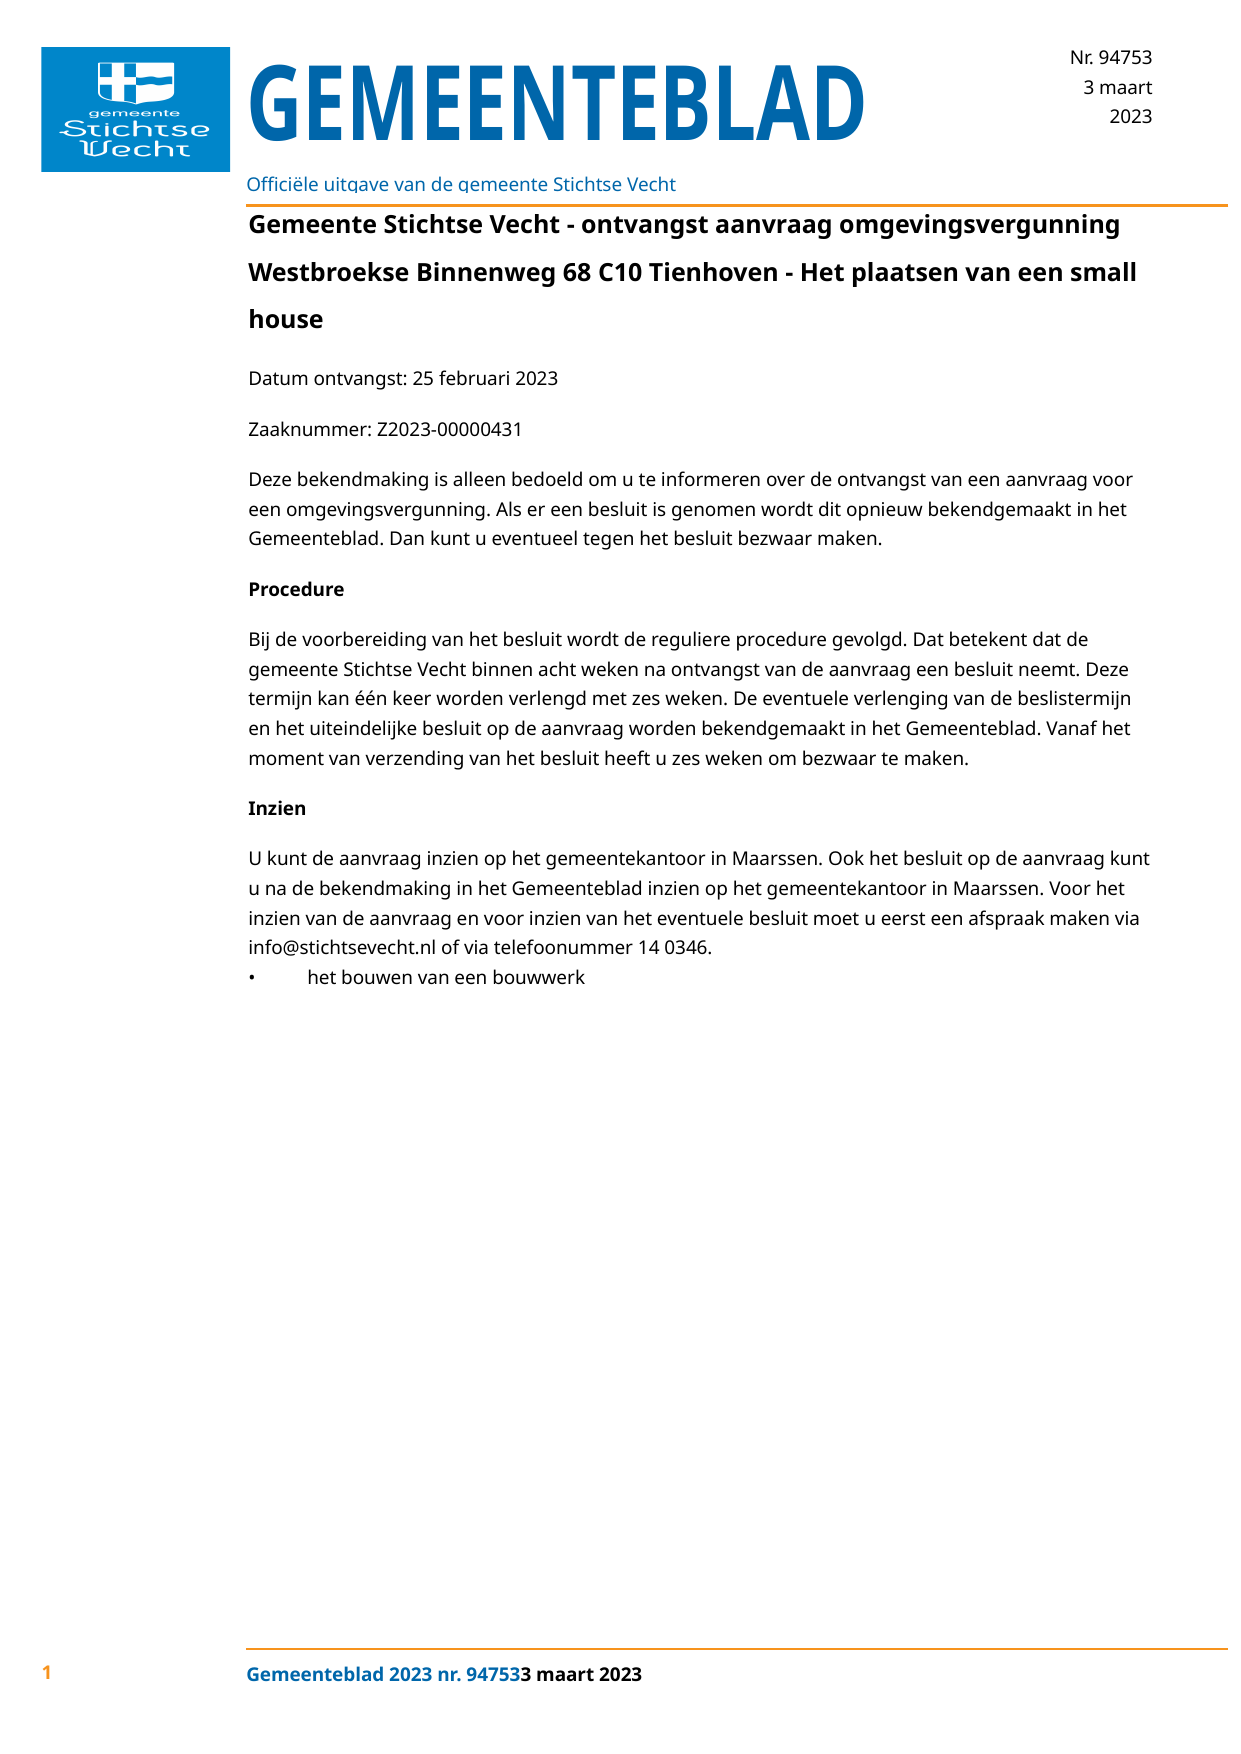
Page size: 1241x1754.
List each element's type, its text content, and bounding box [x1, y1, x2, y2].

text Inzien [248, 795, 1152, 821]
list het bouwen van een bouwwerk [248, 964, 1152, 989]
text Deze bekendmaking is alleen bedoeld om u te informeren over de ontvangst van een aanvraag voor een omgevingsvergunning. Als er een besluit is genomen wordt dit opnieuw bekendgemaakt in het Gemeenteblad. Dan kunt u eventueel tegen het besluit bezwaar maken. [248, 466, 1152, 551]
text Datum ontvangst: 25 februari 2023 [248, 366, 1152, 391]
picture [99, 63, 135, 101]
text Procedure [248, 576, 1152, 602]
picture [137, 63, 174, 103]
text Zaaknummer: Z2023-00000431 [248, 416, 1152, 442]
text U kunt de aanvraag inzien op het gemeentekantoor in Maarssen. Ook het besluit op de aanvraag kunt u na de bekendmaking in het Gemeenteblad inzien op het gemeentekantoor in Maarssen. Voor het inzien van de aanvraag en voor inzien van het eventuele besluit moet u eerst een afspraak maken via info@stichtsevecht.nl of via telefoonummer 14 0346. [248, 846, 1152, 960]
text Gemeente Stichtse Vecht - ontvangst aanvraag omgevingsvergunning Westbroekse Binnenweg 68 C10 Tienhoven - Het plaatsen van een small house [248, 207, 1152, 336]
text Bij de voorbereiding van het besluit wordt de reguliere procedure gevolgd. Dat betekent dat de gemeente Stichtse Vecht binnen acht weken na ontvangst van de aanvraag een besluit neemt. Deze termijn kan één keer worden verlengd met zes weken. De eventuele verlenging van de beslistermijn en het uiteindelijke besluit op de aanvraag worden bekendgemaakt in het Gemeenteblad. Vanaf het moment van verzending van het besluit heeft u zes weken om bezwaar te maken. [248, 626, 1152, 770]
